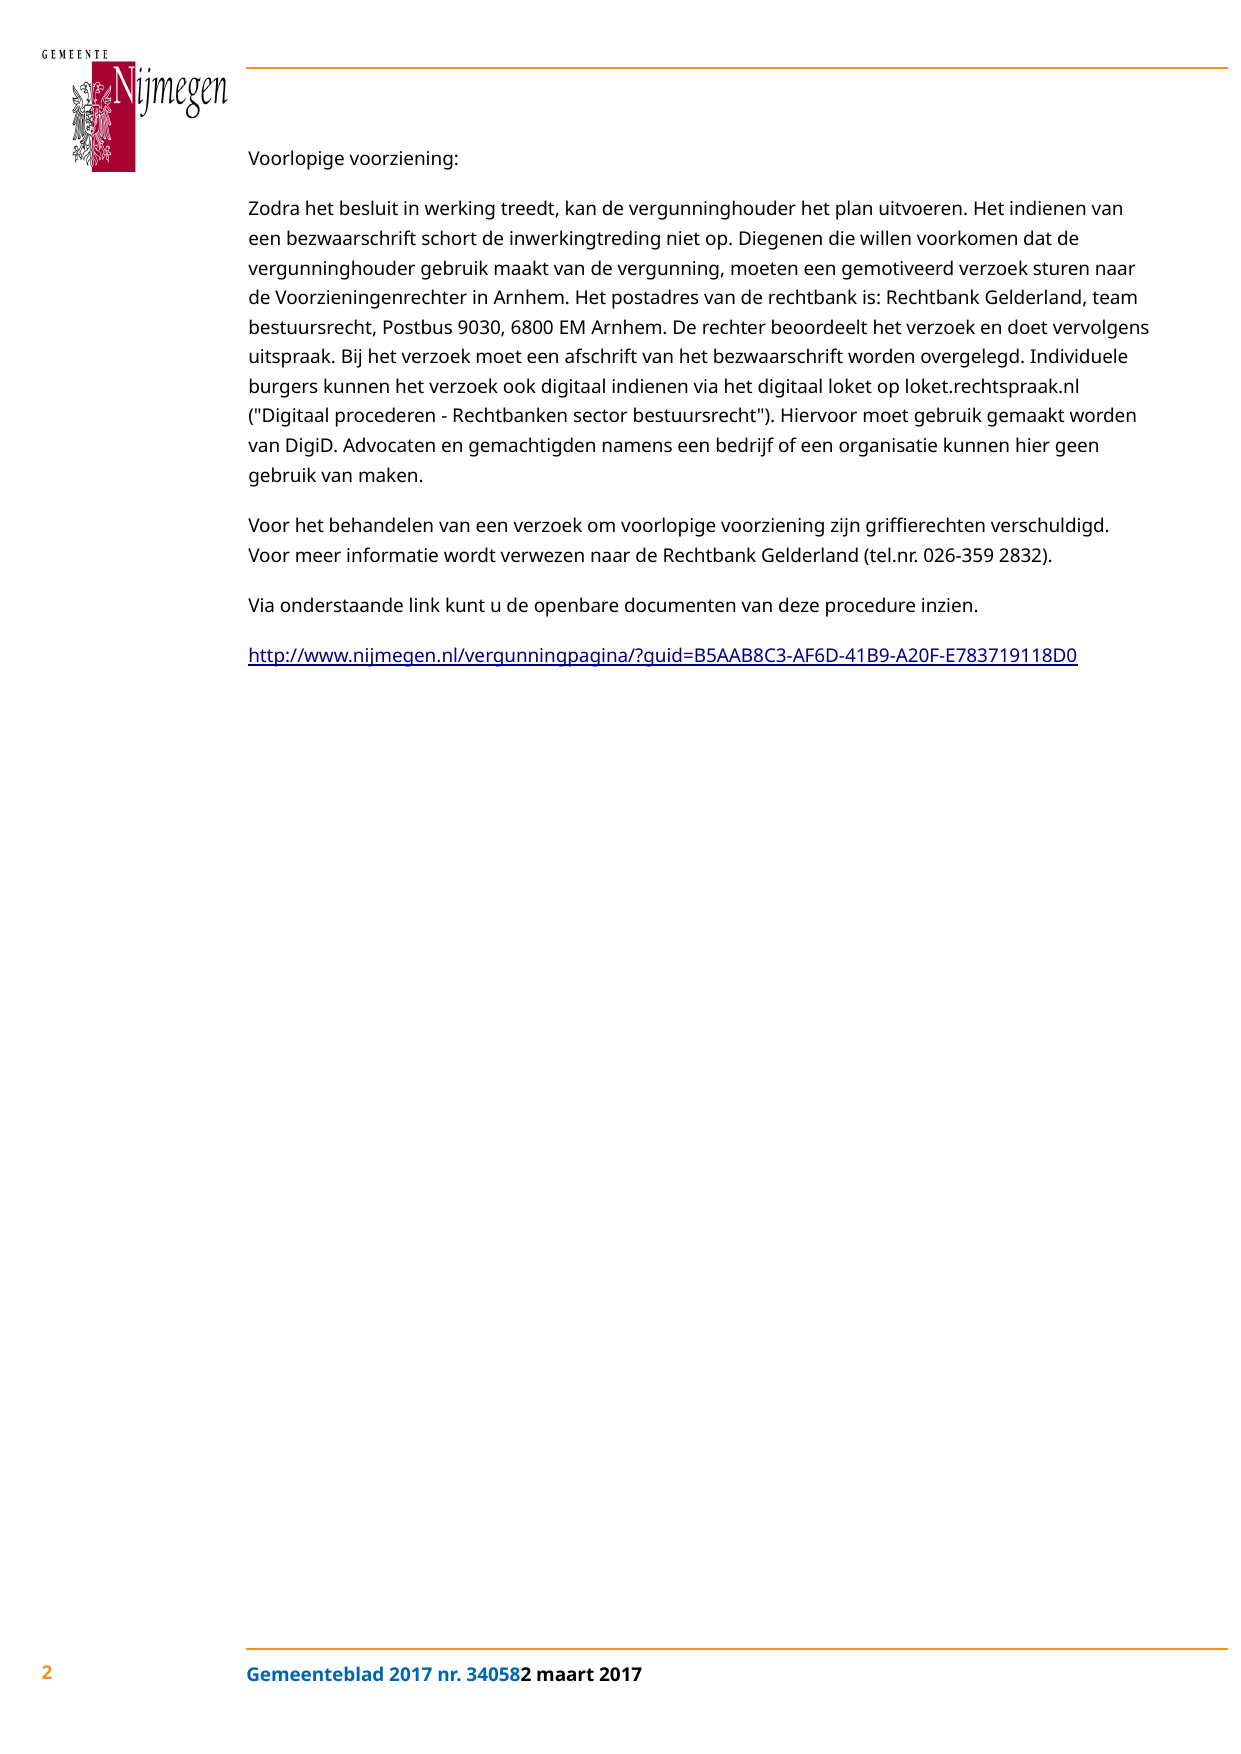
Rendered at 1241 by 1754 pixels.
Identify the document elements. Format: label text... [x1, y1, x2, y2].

text Zodra het besluit in werking treedt, kan de vergunninghouder het plan uitvoeren. Het indienen van een bezwaarschrift schort de inwerkingtreding niet op. Diegenen die willen voorkomen dat de vergunninghouder gebruik maakt van de vergunning, moeten een gemotiveerd verzoek sturen naar de Voorzieningenrechter in Arnhem. Het postadres van de rechtbank is: Rechtbank Gelderland, team bestuursrecht, Postbus 9030, 6800 EM Arnhem. De rechter beoordeelt het verzoek en doet vervolgens uitspraak. Bij het verzoek moet een afschrift van het bezwaarschrift worden overgelegd. Individuele burgers kunnen het verzoek ook digitaal indienen via het digitaal loket op loket.rechtspraak.nl ("Digitaal procederen - Rechtbanken sector bestuursrecht"). Hiervoor moet gebruik gemaakt worden van DigiD. Advocaten en gemachtigden namens een bedrijf of een organisatie kunnen hier geen gebruik van maken. [248, 196, 1152, 488]
text Via onderstaande link kunt u de openbare documenten van deze procedure inzien. [248, 592, 1152, 618]
text Voorlopige voorziening: [248, 145, 1152, 171]
text http://www.nijmegen.nl/vergunningpagina/?guid=B5AAB8C3-AF6D-41B9-A20F-E783719118D0 [248, 643, 1152, 668]
picture [41, 47, 231, 172]
text Voor het behandelen van een verzoek om voorlopige voorziening zijn griffierechten verschuldigd. Voor meer informatie wordt verwezen naar de Rechtbank Gelderland (tel.nr. 026-359 2832). [248, 512, 1152, 568]
